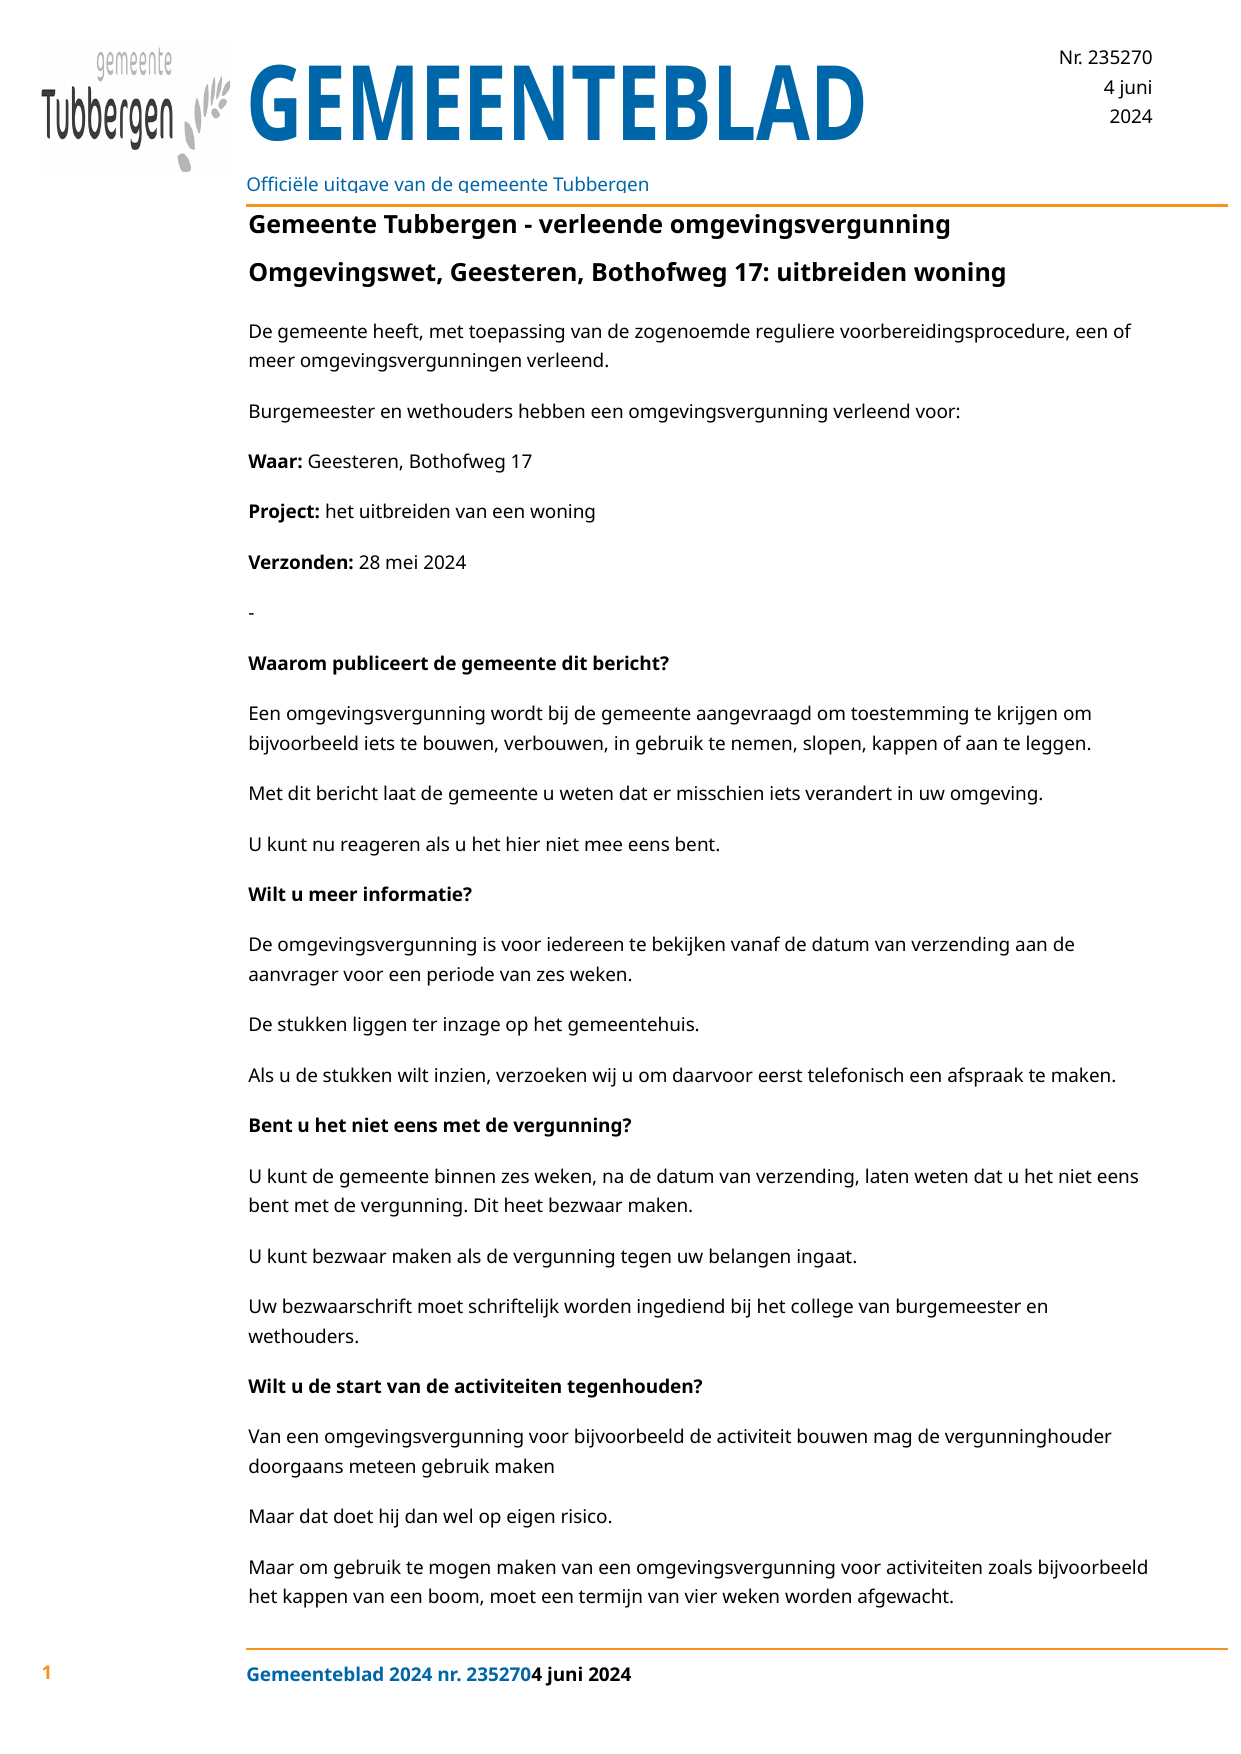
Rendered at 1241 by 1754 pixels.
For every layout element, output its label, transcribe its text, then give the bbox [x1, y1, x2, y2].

text Verzonden: 28 mei 2024 [248, 549, 1152, 575]
text Wilt u de start van de activiteiten tegenhouden? [248, 1373, 1152, 1399]
text De gemeente heeft, met toepassing van de zogenoemde reguliere voorbereidingsprocedure, een of meer omgevingsvergunningen verleend. [248, 318, 1152, 373]
text Waar: Geesteren, Bothofweg 17 [248, 448, 1152, 474]
text De omgevingsvergunning is voor iedereen te bekijken vanaf de datum van verzending aan de aanvrager voor een periode van zes weken. [248, 932, 1152, 987]
text Met dit bericht laat de gemeente u weten dat er misschien iets verandert in uw omgeving. [248, 780, 1152, 806]
text Bent u het niet eens met de vergunning? [248, 1112, 1152, 1138]
text U kunt nu reageren als u het hier niet mee eens bent. [248, 831, 1152, 857]
text U kunt de gemeente binnen zes weken, na de datum van verzending, laten weten dat u het niet eens bent met de vergunning. Dit heet bezwaar maken. [248, 1163, 1152, 1218]
text De stukken liggen ter inzage op het gemeentehuis. [248, 1012, 1152, 1037]
picture [41, 47, 231, 172]
text U kunt bezwaar maken als de vergunning tegen uw belangen ingaat. [248, 1243, 1152, 1269]
text Project: het uitbreiden van een woning [248, 499, 1152, 524]
text Maar dat doet hij dan wel op eigen risico. [248, 1504, 1152, 1529]
text Uw bezwaarschrift moet schriftelijk worden ingediend bij het college van burgemeester en wethouders. [248, 1293, 1152, 1349]
text - [248, 599, 1152, 625]
text Wilt u meer informatie? [248, 881, 1152, 907]
text Een omgevingsvergunning wordt bij de gemeente aangevraagd om toestemming te krijgen om bijvoorbeeld iets te bouwen, verbouwen, in gebruik te nemen, slopen, kappen of aan te leggen. [248, 700, 1152, 756]
text Maar om gebruik te mogen maken van een omgevingsvergunning voor activiteiten zoals bijvoorbeeld het kappen van een boom, moet een termijn van vier weken worden afgewacht. [248, 1554, 1152, 1609]
text Als u de stukken wilt inzien, verzoeken wij u om daarvoor eerst telefonisch een afspraak te maken. [248, 1062, 1152, 1088]
text Waarom publiceert de gemeente dit bericht? [248, 650, 1152, 676]
text Burgemeester en wethouders hebben een omgevingsvergunning verleend voor: [248, 398, 1152, 424]
text Gemeente Tubbergen - verleende omgevingsvergunning Omgevingswet, Geesteren, Bothofweg 17: uitbreiden woning [248, 207, 1152, 288]
text Van een omgevingsvergunning voor bijvoorbeeld de activiteit bouwen mag de vergunninghouder doorgaans meteen gebruik maken [248, 1424, 1152, 1479]
